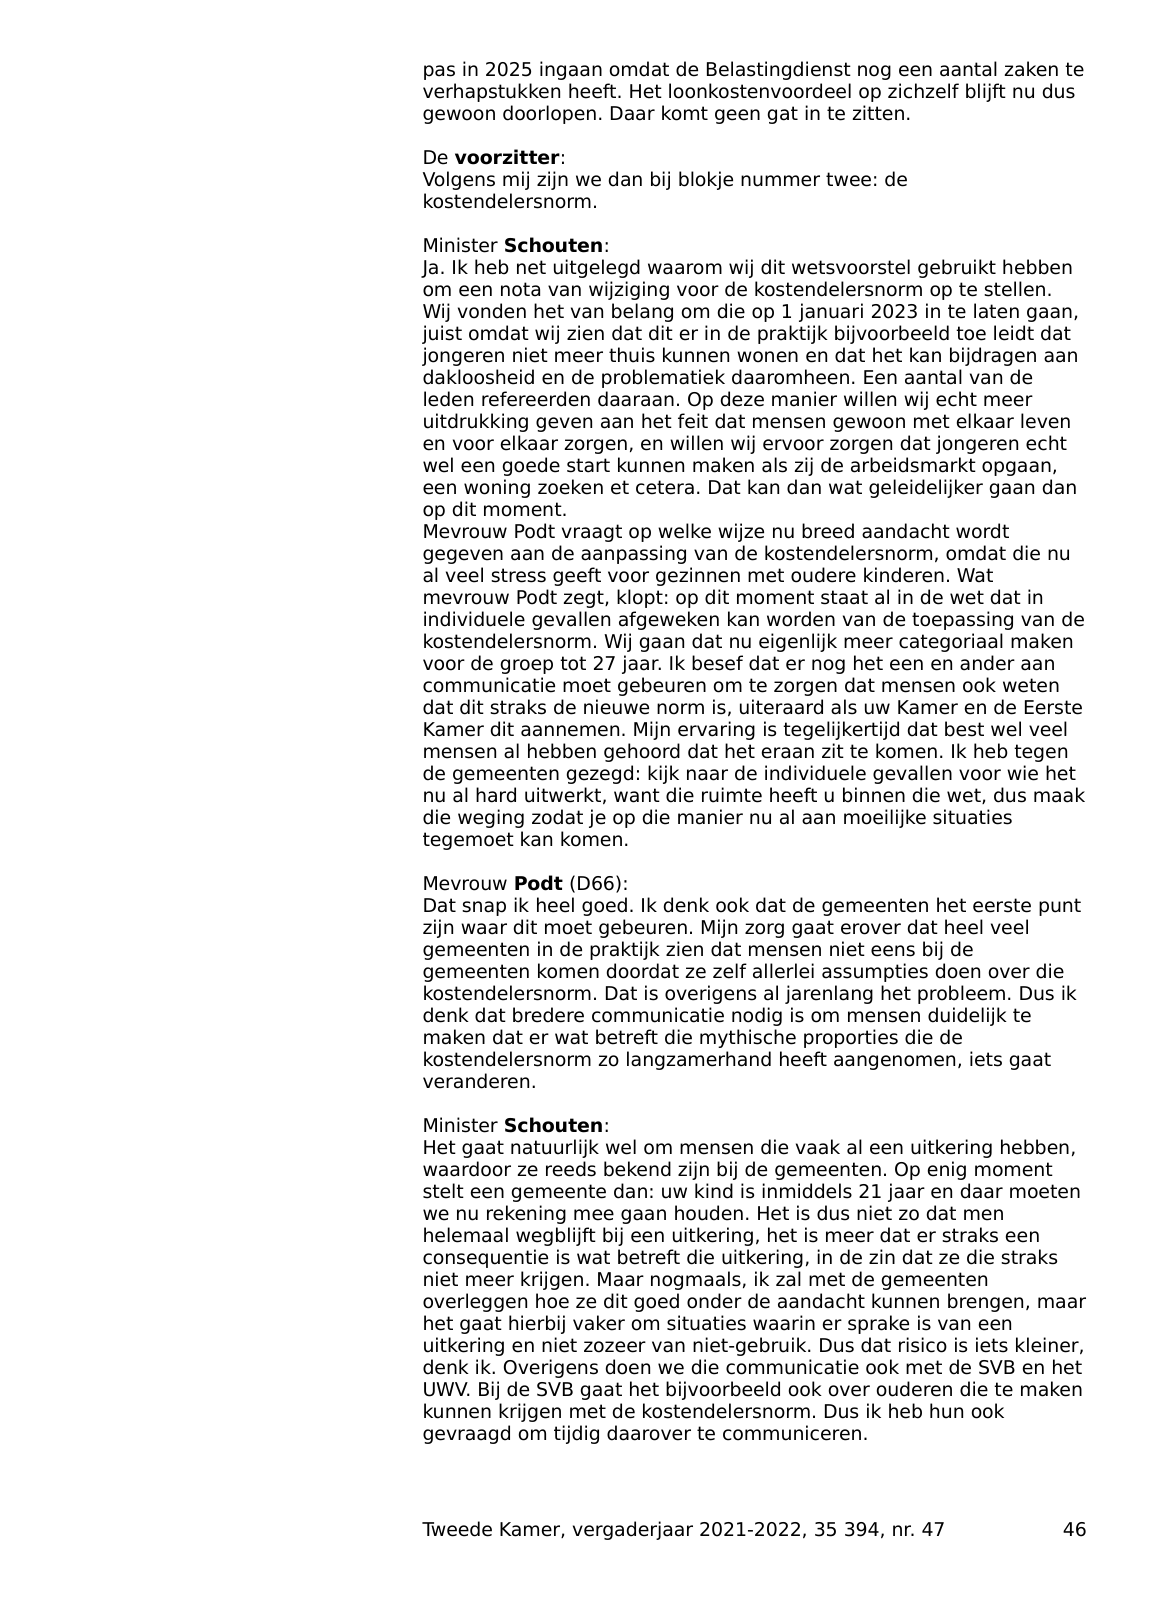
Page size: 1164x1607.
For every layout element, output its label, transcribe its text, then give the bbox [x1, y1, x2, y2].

text pas in 2025 ingaan omdat de Belastingdienst nog een aantal zaken te verhapstukken heeft. Het loonkostenvoordeel op zichzelf blijft nu dus gewoon doorlopen. Daar komt geen gat in te zitten. [422, 59, 1087, 125]
text Minister Schouten: [422, 1115, 1087, 1137]
text Ja. Ik heb net uitgelegd waarom wij dit wetsvoorstel gebruikt hebben om een nota van wijziging voor de kostendelersnorm op te stellen. Wij vonden het van belang om die op 1 januari 2023 in te laten gaan, juist omdat wij zien dat dit er in de praktijk bijvoorbeeld toe leidt dat jongeren niet meer thuis kunnen wonen en dat het kan bijdragen aan dakloosheid en de problematiek daaromheen. Een aantal van de leden refereerden daaraan. Op deze manier willen wij echt meer uitdrukking geven aan het feit dat mensen gewoon met elkaar leven en voor elkaar zorgen, en willen wij ervoor zorgen dat jongeren echt wel een goede start kunnen maken als zij de arbeidsmarkt opgaan, een woning zoeken et cetera. Dat kan dan wat geleidelijker gaan dan op dit moment. [422, 257, 1087, 521]
text Mevrouw Podt (D66): [422, 873, 1087, 895]
text Volgens mij zijn we dan bij blokje nummer twee: de kostendelersnorm. [422, 169, 1087, 213]
text Minister Schouten: [422, 235, 1087, 257]
text Mevrouw Podt vraagt op welke wijze nu breed aandacht wordt gegeven aan de aanpassing van de kostendelersnorm, omdat die nu al veel stress geeft voor gezinnen met oudere kinderen. Wat mevrouw Podt zegt, klopt: op dit moment staat al in de wet dat in individuele gevallen afgeweken kan worden van de toepassing van de kostendelersnorm. Wij gaan dat nu eigenlijk meer categoriaal maken voor de groep tot 27 jaar. Ik besef dat er nog het een en ander aan communicatie moet gebeuren om te zorgen dat mensen ook weten dat dit straks de nieuwe norm is, uiteraard als uw Kamer en de Eerste Kamer dit aannemen. Mijn ervaring is tegelijkertijd dat best wel veel mensen al hebben gehoord dat het eraan zit te komen. Ik heb tegen de gemeenten gezegd: kijk naar de individuele gevallen voor wie het nu al hard uitwerkt, want die ruimte heeft u binnen die wet, dus maak die weging zodat je op die manier nu al aan moeilijke situaties tegemoet kan komen. [422, 521, 1087, 851]
text De voorzitter: [422, 147, 1087, 169]
text Het gaat natuurlijk wel om mensen die vaak al een uitkering hebben, waardoor ze reeds bekend zijn bij de gemeenten. Op enig moment stelt een gemeente dan: uw kind is inmiddels 21 jaar en daar moeten we nu rekening mee gaan houden. Het is dus niet zo dat men helemaal wegblijft bij een uitkering, het is meer dat er straks een consequentie is wat betreft die uitkering, in de zin dat ze die straks niet meer krijgen. Maar nogmaals, ik zal met de gemeenten overleggen hoe ze dit goed onder de aandacht kunnen brengen, maar het gaat hierbij vaker om situaties waarin er sprake is van een uitkering en niet zozeer van niet-gebruik. Dus dat risico is iets kleiner, denk ik. Overigens doen we die communicatie ook met de SVB en het UWV. Bij de SVB gaat het bijvoorbeeld ook over ouderen die te maken kunnen krijgen met de kostendelersnorm. Dus ik heb hun ook gevraagd om tijdig daarover te communiceren. [422, 1137, 1087, 1444]
text Dat snap ik heel goed. Ik denk ook dat de gemeenten het eerste punt zijn waar dit moet gebeuren. Mijn zorg gaat erover dat heel veel gemeenten in de praktijk zien dat mensen niet eens bij de gemeenten komen doordat ze zelf allerlei assumpties doen over die kostendelersnorm. Dat is overigens al jarenlang het probleem. Dus ik denk dat bredere communicatie nodig is om mensen duidelijk te maken dat er wat betreft die mythische proporties die de kostendelersnorm zo langzamerhand heeft aangenomen, iets gaat veranderen. [422, 895, 1087, 1093]
